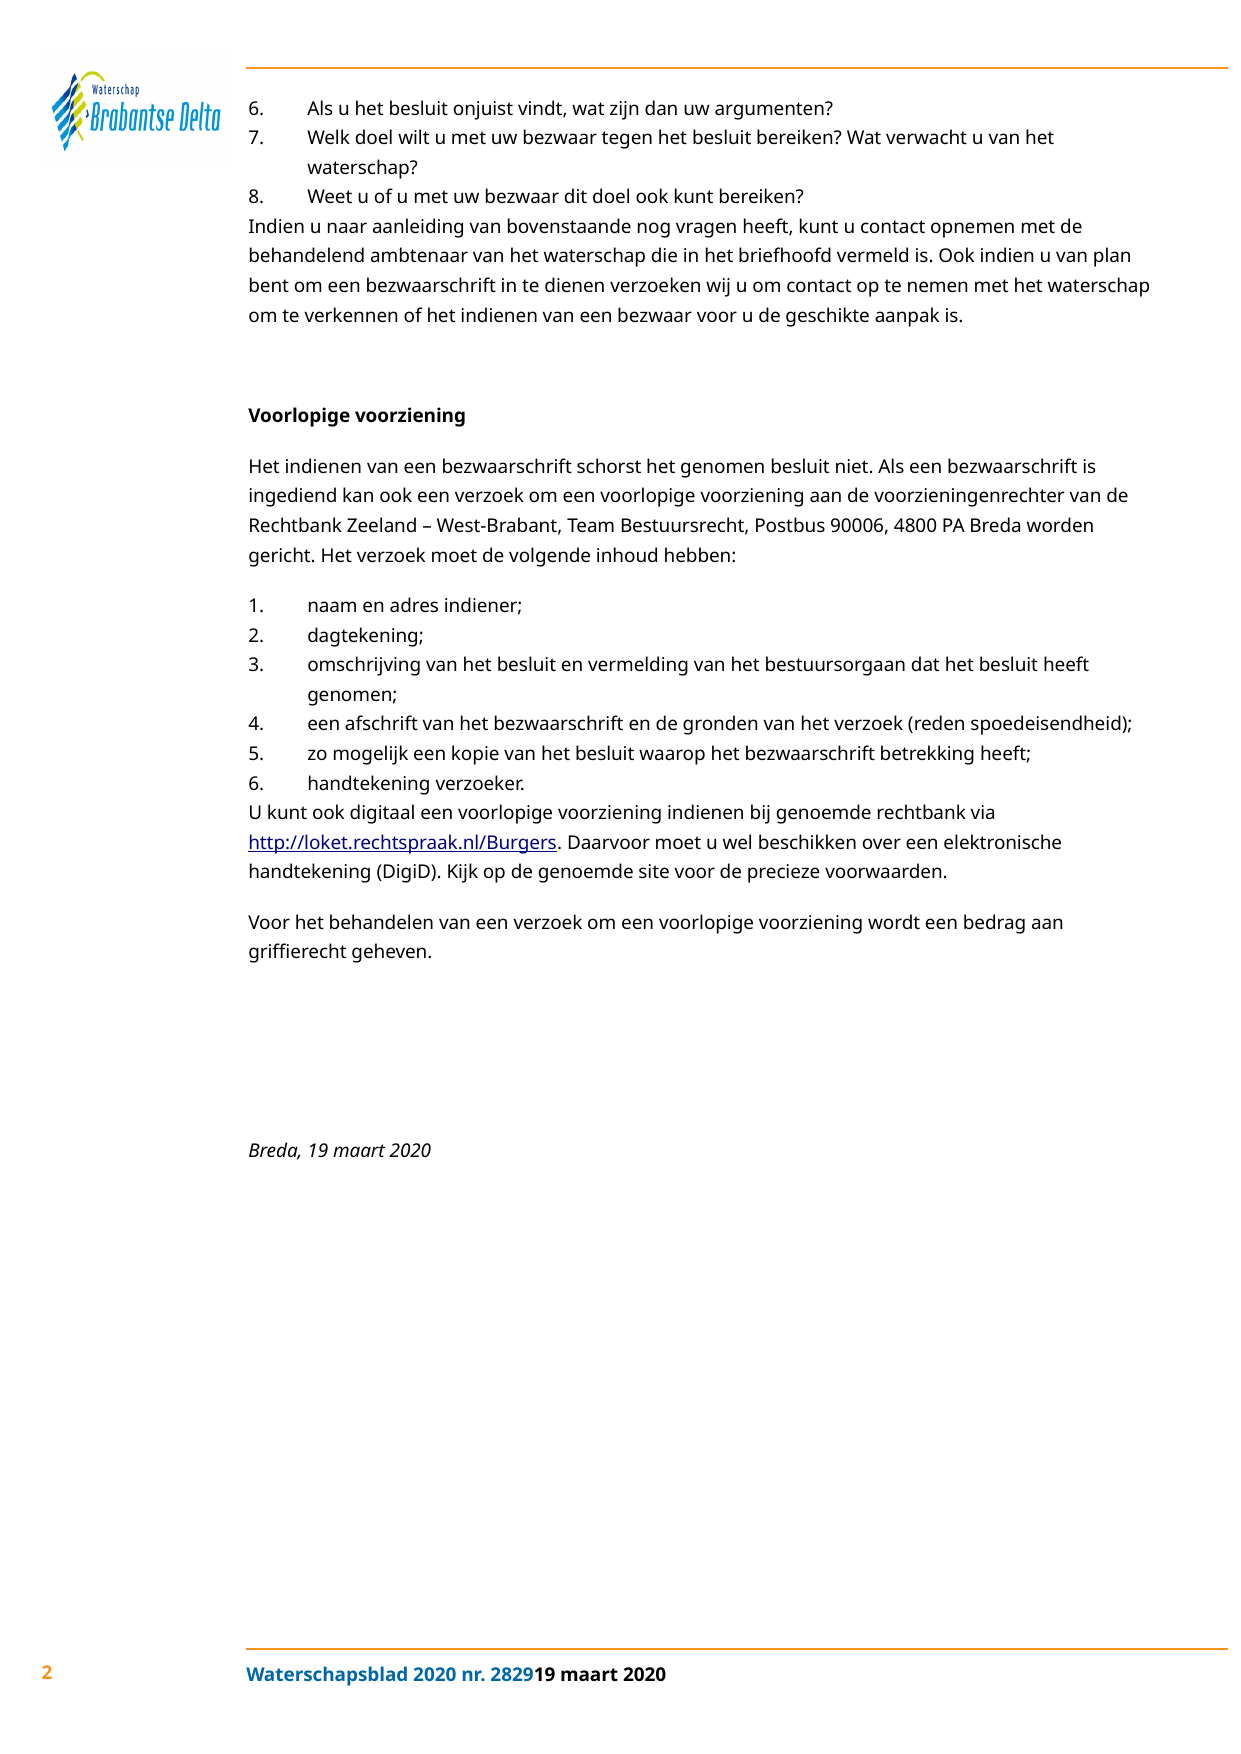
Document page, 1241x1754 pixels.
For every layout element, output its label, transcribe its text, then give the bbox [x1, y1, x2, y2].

list Weet u of u met uw bezwaar dit doel ook kunt bereiken? [248, 183, 1152, 209]
picture [41, 47, 231, 172]
list Als u het besluit onjuist vindt, wat zijn dan uw argumenten? [248, 95, 1152, 121]
list zo mogelijk een kopie van het besluit waarop het bezwaarschrift betrekking heeft; [248, 740, 1152, 766]
text Indien u naar aanleiding van bovenstaande nog vragen heeft, kunt u contact opnemen met de behandelend ambtenaar van het waterschap die in het briefhoofd vermeld is. Ook indien u van plan bent om een bezwaarschrift in te dienen verzoeken wij u om contact op te nemen met het waterschap om te verkennen of het indienen van een bezwaar voor u de geschikte aanpak is. [248, 213, 1152, 328]
list naam en adres indiener; [248, 592, 1152, 618]
text Voor het behandelen van een verzoek om een voorlopige voorziening wordt een bedrag aan griffierecht geheven. [248, 909, 1152, 964]
list handtekening verzoeker. [248, 770, 1152, 796]
list dagtekening; [248, 622, 1152, 648]
list omschrijving van het besluit en vermelding van het bestuursorgaan dat het besluit heeft genomen; [248, 651, 1152, 707]
text Voorlopige voorziening [248, 403, 1152, 428]
text U kunt ook digitaal een voorlopige voorziening indienen bij genoemde rechtbank via http://loket.rechtspraak.nl/Burgers. Daarvoor moet u wel beschikken over een elektronische handtekening (DigiD). Kijk op de genoemde site voor de precieze voorwaarden. [248, 799, 1152, 884]
list een afschrift van het bezwaarschrift en de gronden van het verzoek (reden spoedeisendheid); [248, 711, 1152, 736]
text Breda, 19 maart 2020 [248, 1138, 1152, 1163]
list Welk doel wilt u met uw bezwaar tegen het besluit bereiken? Wat verwacht u van het waterschap? [248, 124, 1152, 180]
text Het indienen van een bezwaarschrift schorst het genomen besluit niet. Als een bezwaarschrift is ingediend kan ook een verzoek om een voorlopige voorziening aan de voorzieningenrechter van de Rechtbank Zeeland – West-Brabant, Team Bestuursrecht, Postbus 90006, 4800 PA Breda worden gericht. Het verzoek moet de volgende inhoud hebben: [248, 453, 1152, 568]
